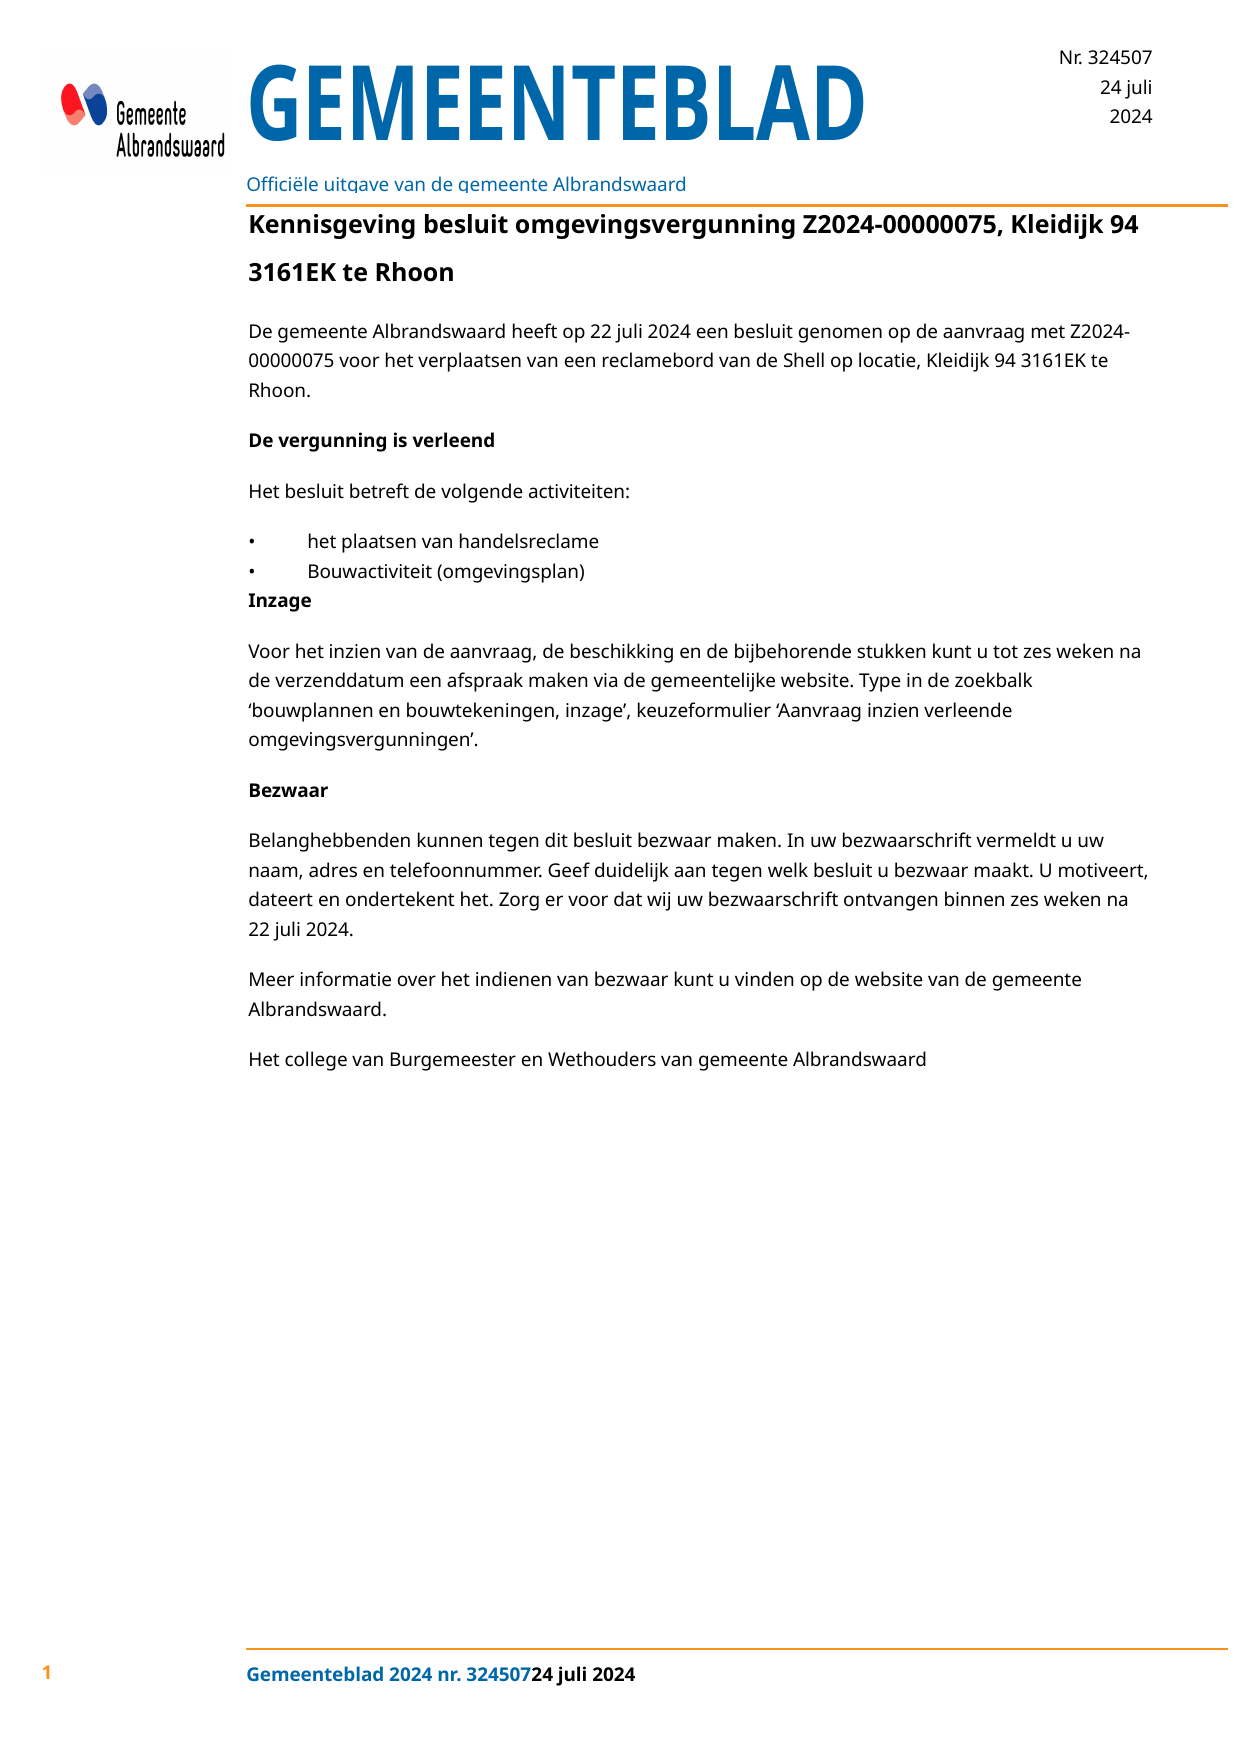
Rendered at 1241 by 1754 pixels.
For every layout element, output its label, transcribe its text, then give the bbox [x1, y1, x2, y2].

list Bouwactiviteit (omgevingsplan) [248, 558, 1152, 584]
text Het besluit betreft de volgende activiteiten: [248, 478, 1152, 504]
text Kennisgeving besluit omgevingsvergunning Z2024-00000075, Kleidijk 94 3161EK te Rhoon [248, 207, 1152, 288]
text Inzage [248, 587, 1152, 613]
text Belanghebbenden kunnen tegen dit besluit bezwaar maken. In uw bezwaarschrift vermeldt u uw naam, adres en telefoonnummer. Geef duidelijk aan tegen welk besluit u bezwaar maakt. U motiveert, dateert en ondertekent het. Zorg er voor dat wij uw bezwaarschrift ontvangen binnen zes weken na 22 juli 2024. [248, 827, 1152, 942]
text De gemeente Albrandswaard heeft op 22 juli 2024 een besluit genomen op de aanvraag met Z2024-00000075 voor het verplaatsen van een reclamebord van de Shell op locatie, Kleidijk 94 3161EK te Rhoon. [248, 318, 1152, 403]
text Bezwaar [248, 777, 1152, 803]
text Meer informatie over het indienen van bezwaar kunt u vinden op de website van de gemeente Albrandswaard. [248, 967, 1152, 1022]
list het plaatsen van handelsreclame [248, 528, 1152, 554]
text Het college van Burgemeester en Wethouders van gemeente Albrandswaard [248, 1047, 1152, 1072]
picture [41, 47, 231, 172]
text Voor het inzien van de aanvraag, de beschikking en de bijbehorende stukken kunt u tot zes weken na de verzenddatum een afspraak maken via de gemeentelijke website. Type in de zoekbalk ‘bouwplannen en bouwtekeningen, inzage’, keuzeformulier ‘Aanvraag inzien verleende omgevingsvergunningen’. [248, 638, 1152, 752]
text De vergunning is verleend [248, 427, 1152, 453]
